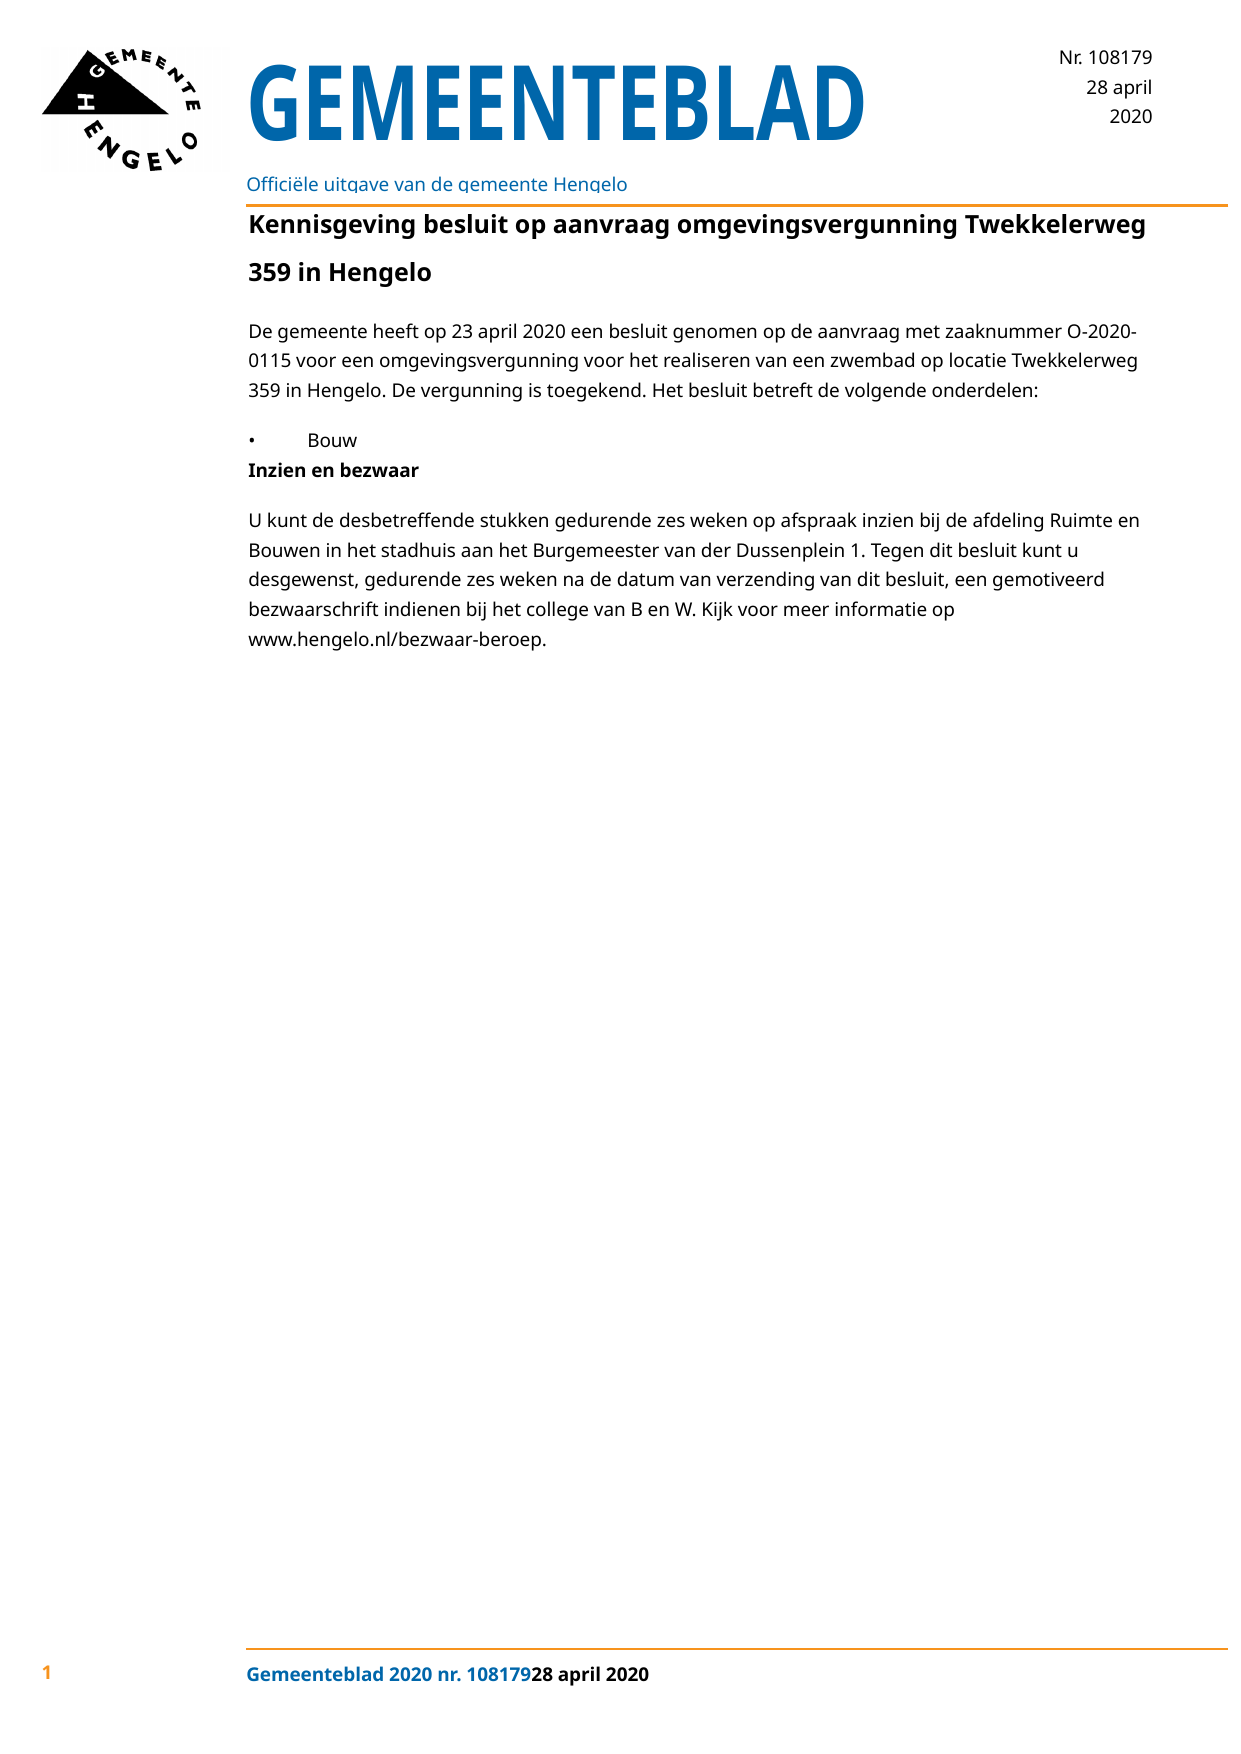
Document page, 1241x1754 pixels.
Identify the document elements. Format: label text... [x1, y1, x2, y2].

list Bouw [248, 427, 1152, 453]
text U kunt de desbetreffende stukken gedurende zes weken op afspraak inzien bij de afdeling Ruimte en Bouwen in het stadhuis aan het Burgemeester van der Dussenplein 1. Tegen dit besluit kunt u desgewenst, gedurende zes weken na de datum van verzending van dit besluit, een gemotiveerd bezwaarschrift indienen bij het college van B en W. Kijk voor meer informatie op www.hengelo.nl/bezwaar-beroep. [248, 507, 1152, 652]
picture [41, 47, 231, 172]
text Inzien en bezwaar [248, 457, 1152, 483]
text De gemeente heeft op 23 april 2020 een besluit genomen op de aanvraag met zaaknummer O-2020-0115 voor een omgevingsvergunning voor het realiseren van een zwembad op locatie Twekkelerweg 359 in Hengelo. De vergunning is toegekend. Het besluit betreft de volgende onderdelen: [248, 318, 1152, 403]
text Kennisgeving besluit op aanvraag omgevingsvergunning Twekkelerweg 359 in Hengelo [248, 207, 1152, 288]
